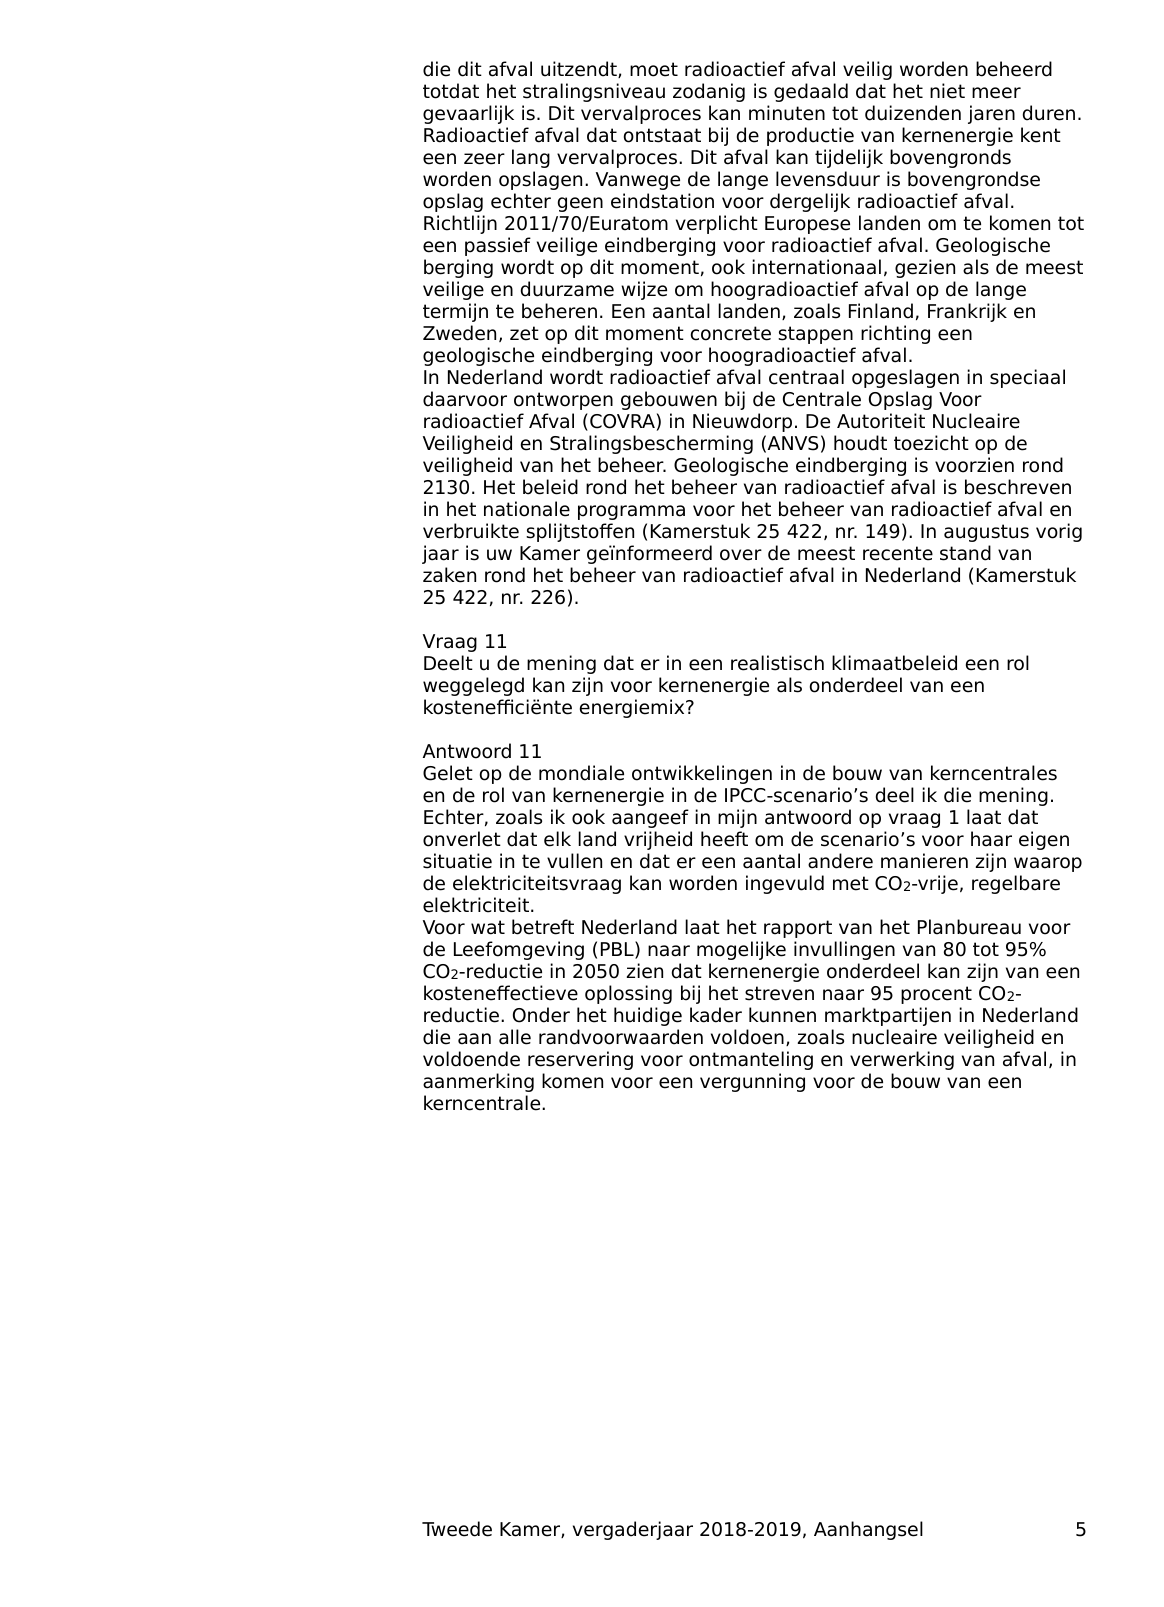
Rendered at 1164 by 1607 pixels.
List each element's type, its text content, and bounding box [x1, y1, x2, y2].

text Vraag 11 [422, 631, 1087, 653]
text Gelet op de mondiale ontwikkelingen in de bouw van kerncentrales en de rol van kernenergie in de IPCC-scenario’s deel ik die mening. Echter, zoals ik ook aangeef in mijn antwoord op vraag 1 laat dat onverlet dat elk land vrijheid heeft om de scenario’s voor haar eigen situatie in te vullen en dat er een aantal andere manieren zijn waarop de elektriciteitsvraag kan worden ingevuld met CO2-vrije, regelbare elektriciteit. [422, 763, 1087, 917]
text Deelt u de mening dat er in een realistisch klimaatbeleid een rol weggelegd kan zijn voor kernenergie als onderdeel van een kostenefficiënte energiemix? [422, 653, 1087, 719]
text die dit afval uitzendt, moet radioactief afval veilig worden beheerd totdat het stralingsniveau zodanig is gedaald dat het niet meer gevaarlijk is. Dit vervalproces kan minuten tot duizenden jaren duren. [422, 59, 1087, 125]
text Voor wat betreft Nederland laat het rapport van het Planbureau voor de Leefomgeving (PBL) naar mogelijke invullingen van 80 tot 95% CO2-reductie in 2050 zien dat kernenergie onderdeel kan zijn van een kosteneffectieve oplossing bij het streven naar 95 procent CO2-reductie. Onder het huidige kader kunnen marktpartijen in Nederland die aan alle randvoorwaarden voldoen, zoals nucleaire veiligheid en voldoende reservering voor ontmanteling en verwerking van afval, in aanmerking komen voor een vergunning voor de bouw van een kerncentrale. [422, 917, 1087, 1114]
text Antwoord 11 [422, 741, 1087, 763]
text Radioactief afval dat ontstaat bij de productie van kernenergie kent een zeer lang vervalproces. Dit afval kan tijdelijk bovengronds worden opslagen. Vanwege de lange levensduur is bovengrondse opslag echter geen eindstation voor dergelijk radioactief afval. Richtlijn 2011/70/Euratom verplicht Europese landen om te komen tot een passief veilige eindberging voor radioactief afval. Geologische berging wordt op dit moment, ook internationaal, gezien als de meest veilige en duurzame wijze om hoogradioactief afval op de lange termijn te beheren. Een aantal landen, zoals Finland, Frankrijk en Zweden, zet op dit moment concrete stappen richting een geologische eindberging voor hoogradioactief afval. [422, 125, 1087, 367]
text In Nederland wordt radioactief afval centraal opgeslagen in speciaal daarvoor ontworpen gebouwen bij de Centrale Opslag Voor radioactief Afval (COVRA) in Nieuwdorp. De Autoriteit Nucleaire Veiligheid en Stralingsbescherming (ANVS) houdt toezicht op de veiligheid van het beheer. Geologische eindberging is voorzien rond 2130. Het beleid rond het beheer van radioactief afval is beschreven in het nationale programma voor het beheer van radioactief afval en verbruikte splijtstoffen (Kamerstuk 25 422, nr. 149). In augustus vorig jaar is uw Kamer geïnformeerd over de meest recente stand van zaken rond het beheer van radioactief afval in Nederland (Kamerstuk 25 422, nr. 226). [422, 367, 1087, 608]
